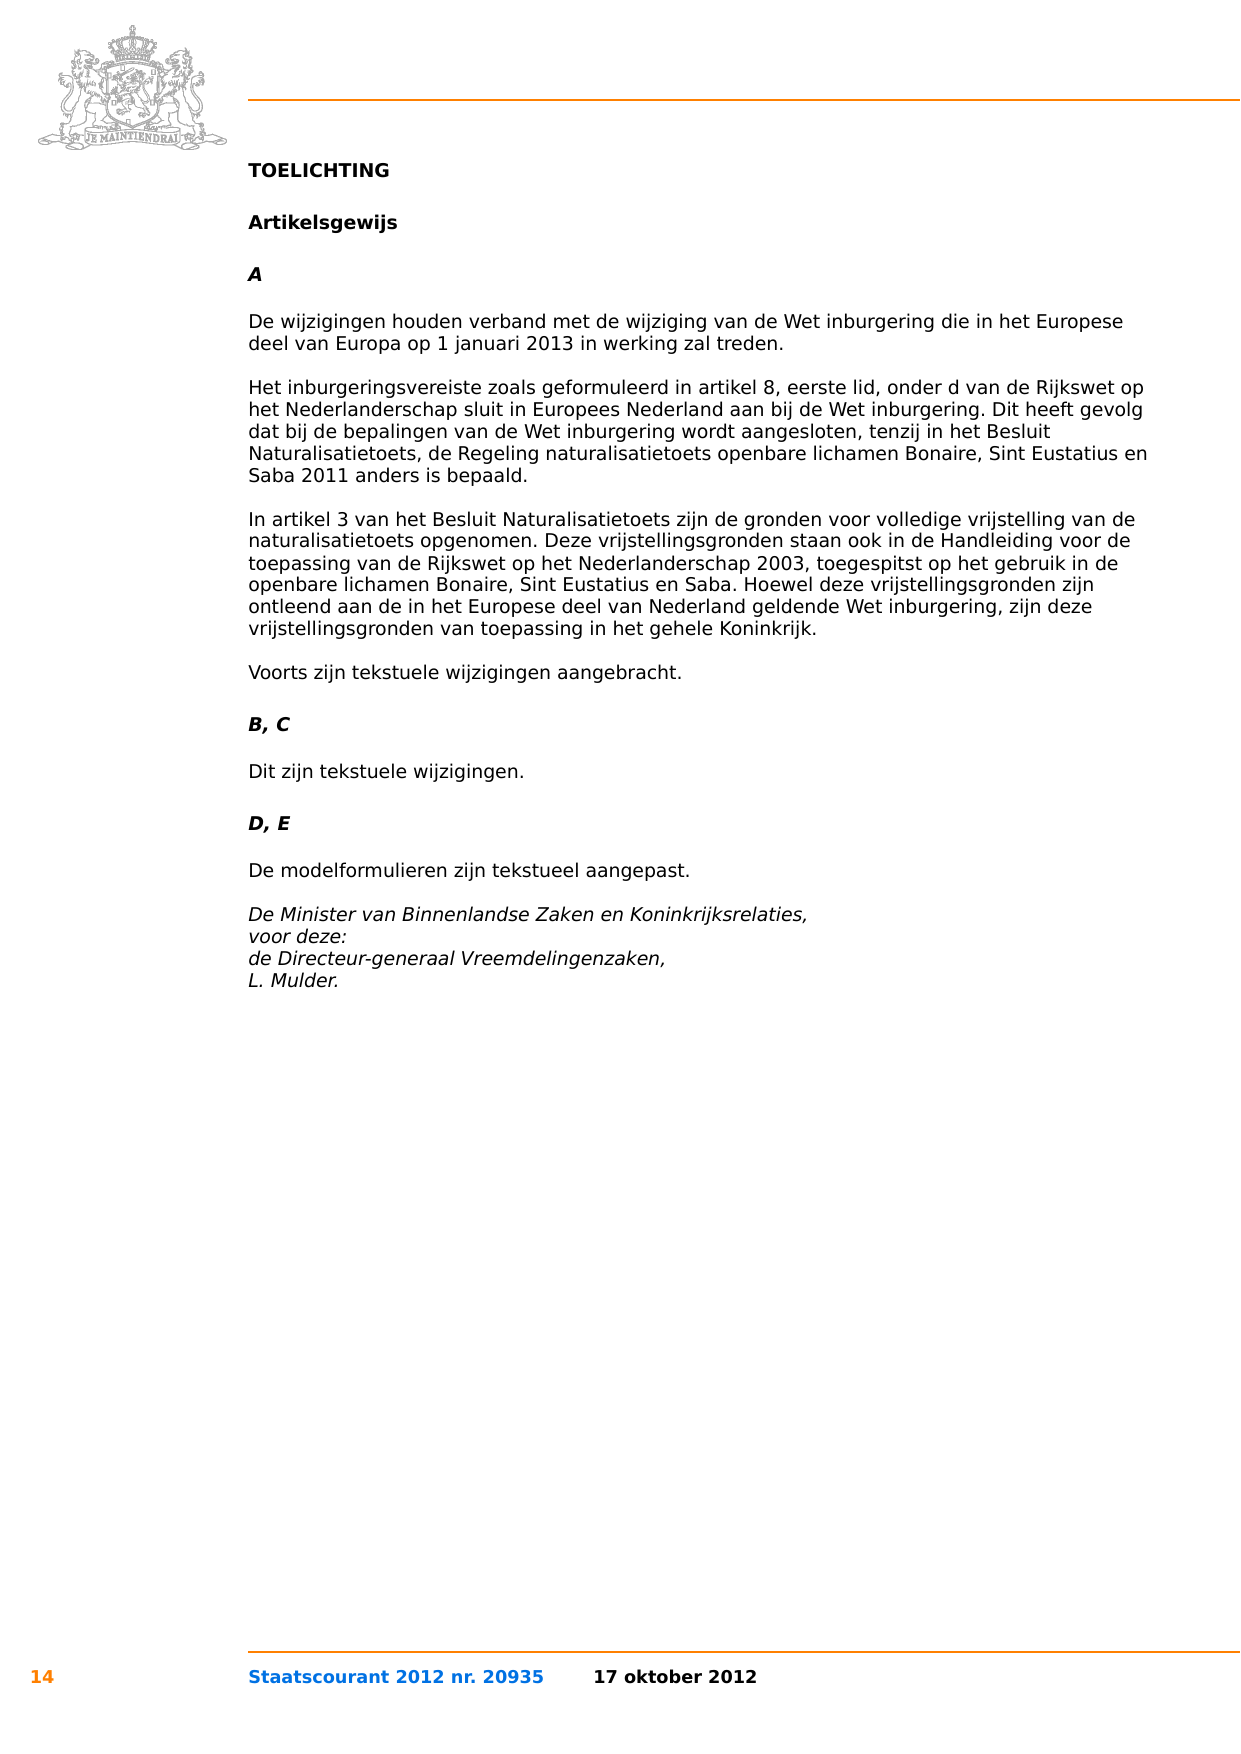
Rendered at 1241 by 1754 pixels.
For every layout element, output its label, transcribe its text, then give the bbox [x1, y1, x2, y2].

subtitle B, C [248, 714, 1163, 736]
text Dit zijn tekstuele wijzigingen. [248, 761, 1163, 783]
subtitle D, E [248, 813, 1163, 835]
subtitle Artikelsgewijs [248, 212, 1163, 234]
text De modelformulieren zijn tekstueel aangepast. [248, 860, 1163, 882]
text In artikel 3 van het Besluit Naturalisatietoets zijn de gronden voor volledige vrijstelling van de naturalisatietoets opgenomen. Deze vrijstellingsgronden staan ook in de Handleiding voor de toepassing van de Rijkswet op het Nederlanderschap 2003, toegespitst op het gebruik in de openbare lichamen Bonaire, Sint Eustatius en Saba. Hoewel deze vrijstellingsgronden zijn ontleend aan de in het Europese deel van Nederland geldende Wet inburgering, zijn deze vrijstellingsgronden van toepassing in het gehele Koninkrijk. [248, 508, 1163, 640]
subtitle TOELICHTING [248, 160, 1163, 182]
subtitle A [248, 264, 1163, 286]
text De wijzigingen houden verband met de wijziging van de Wet inburgering die in het Europese deel van Europa op 1 januari 2013 in werking zal treden. [248, 311, 1163, 355]
text De Minister van Binnenlandse Zaken en Koninkrijksrelaties, voor deze: de Directeur-generaal Vreemdelingenzaken, L. Mulder. [248, 904, 1163, 992]
picture [38, 25, 227, 150]
text Voorts zijn tekstuele wijzigingen aangebracht. [248, 662, 1163, 684]
text Het inburgeringsvereiste zoals geformuleerd in artikel 8, eerste lid, onder d van de Rijkswet op het Nederlanderschap sluit in Europees Nederland aan bij de Wet inburgering. Dit heeft gevolg dat bij de bepalingen van de Wet inburgering wordt aangesloten, tenzij in het Besluit Naturalisatietoets, de Regeling naturalisatietoets openbare lichamen Bonaire, Sint Eustatius en Saba 2011 anders is bepaald. [248, 377, 1163, 487]
